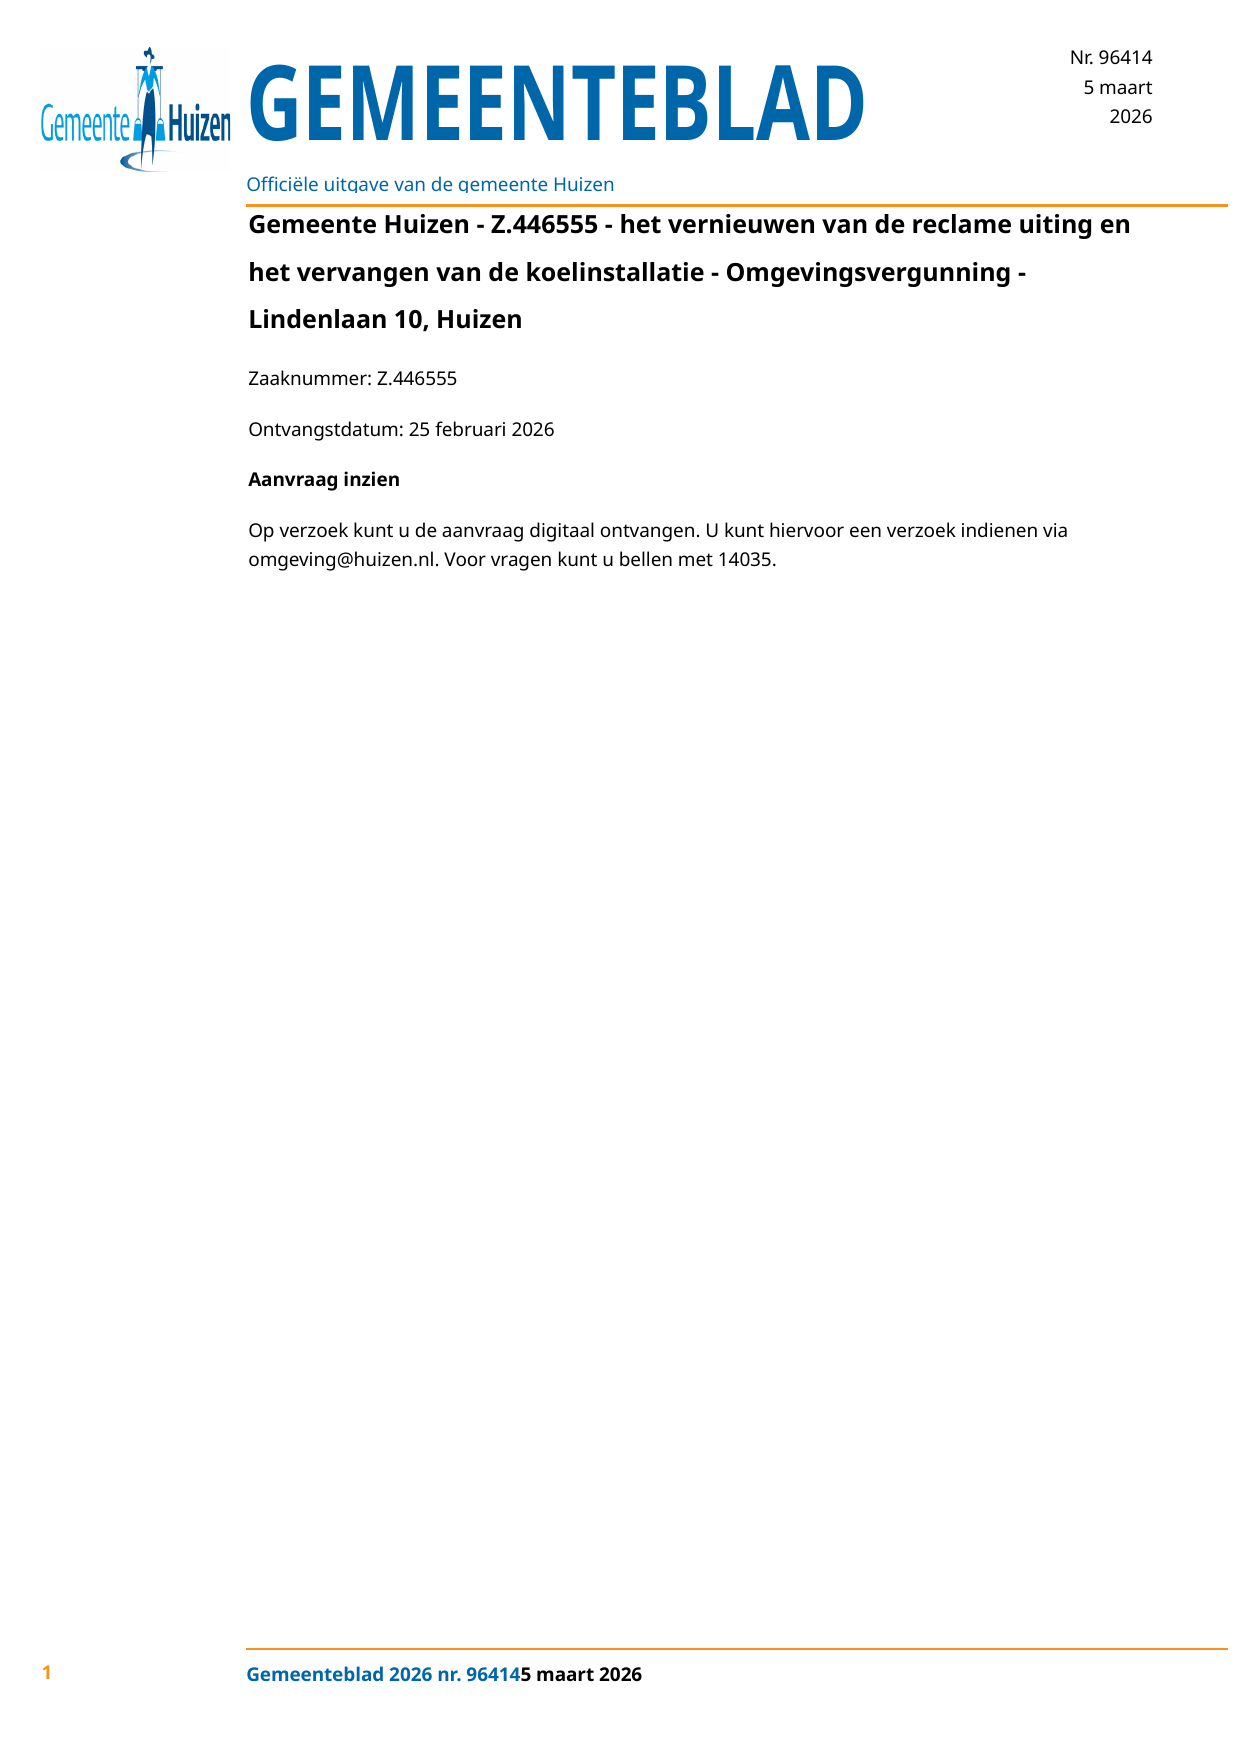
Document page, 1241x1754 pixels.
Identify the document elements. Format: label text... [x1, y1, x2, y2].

picture [41, 47, 231, 172]
text Op verzoek kunt u de aanvraag digitaal ontvangen. U kunt hiervoor een verzoek indienen via omgeving@huizen.nl. Voor vragen kunt u bellen met 14035. [248, 517, 1152, 572]
text Zaaknummer: Z.446555 [248, 366, 1152, 391]
text Aanvraag inzien [248, 466, 1152, 492]
text Gemeente Huizen - Z.446555 - het vernieuwen van de reclame uiting en het vervangen van de koelinstallatie - Omgevingsvergunning - Lindenlaan 10, Huizen [248, 207, 1152, 336]
text Ontvangstdatum: 25 februari 2026 [248, 416, 1152, 442]
